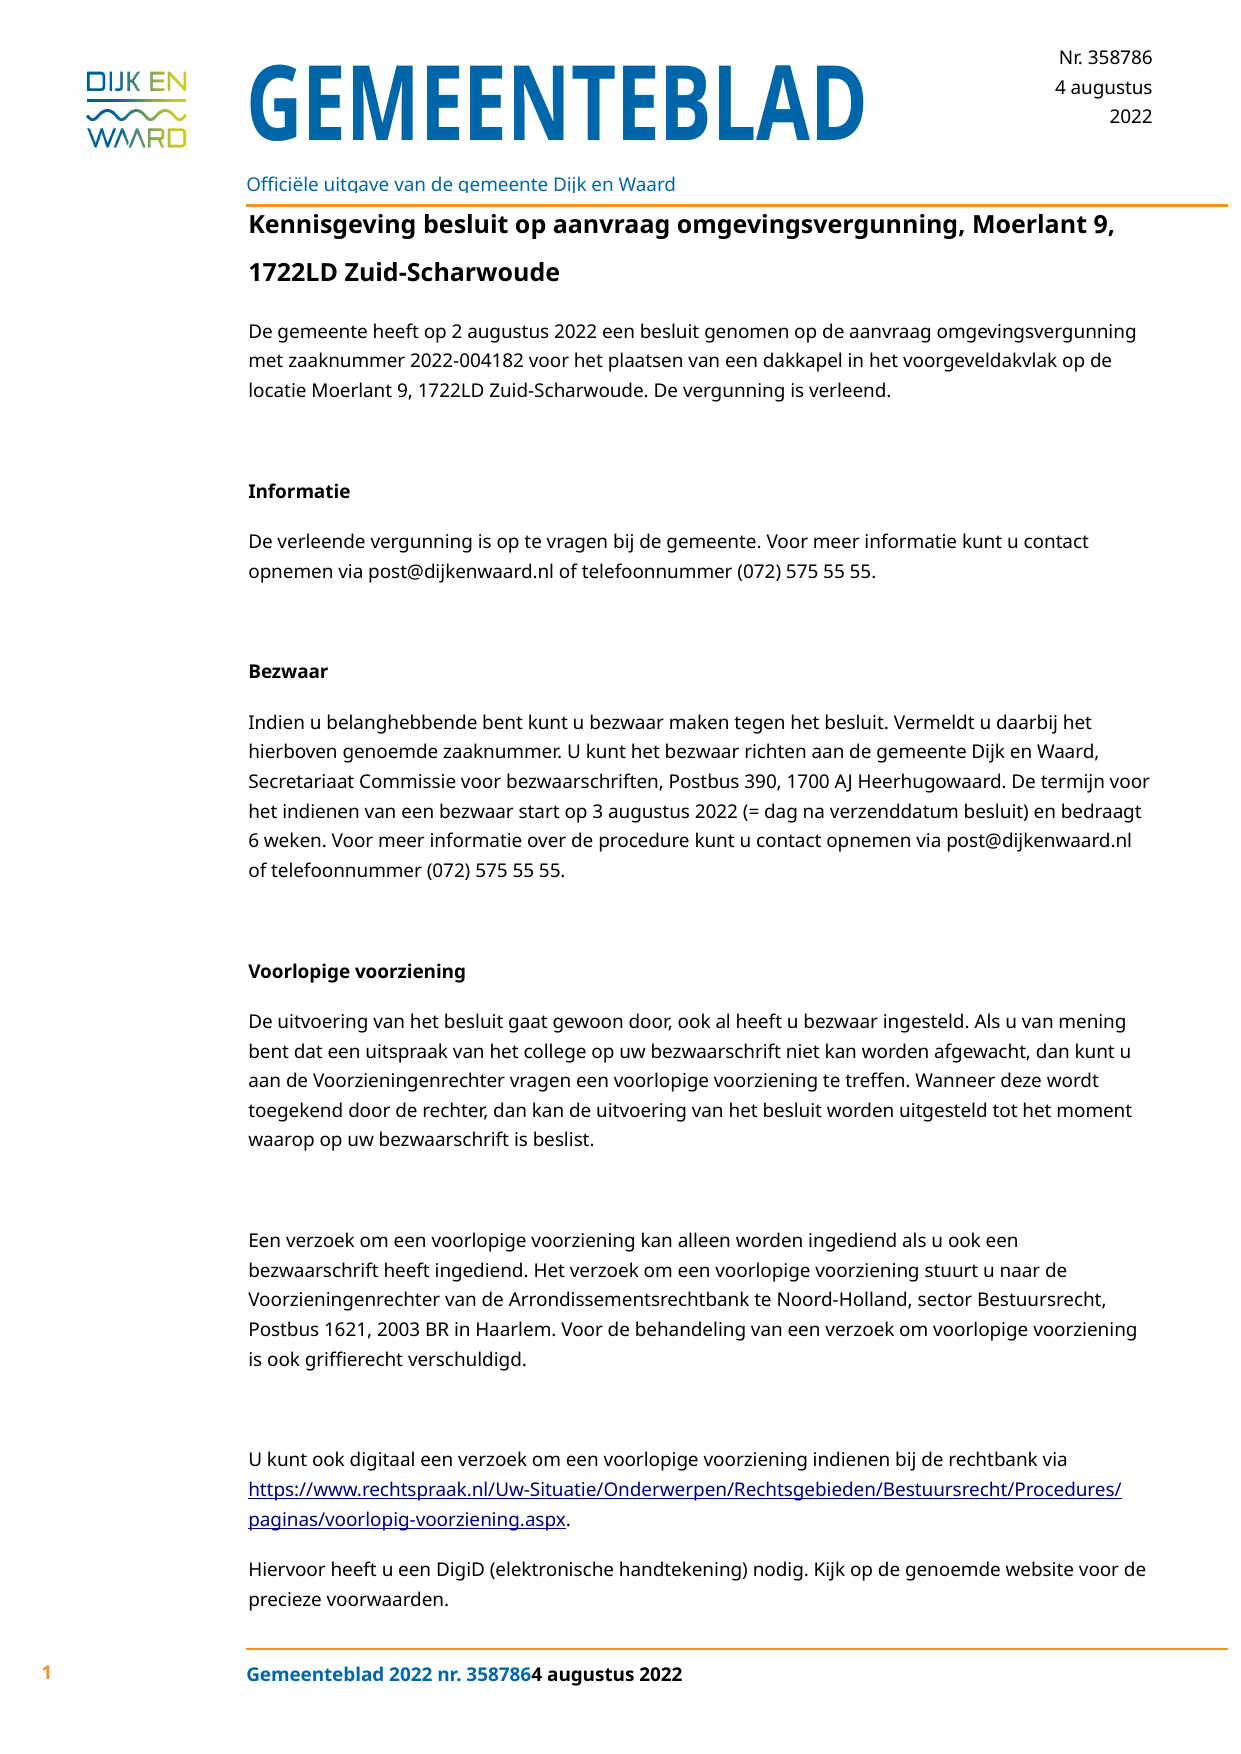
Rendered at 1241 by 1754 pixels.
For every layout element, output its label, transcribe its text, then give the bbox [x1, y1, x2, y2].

text Bezwaar [248, 659, 1152, 684]
text Hiervoor heeft u een DigiD (elektronische handtekening) nodig. Kijk op de genoemde website voor de precieze voorwaarden. [248, 1556, 1152, 1612]
text Indien u belanghebbende bent kunt u bezwaar maken tegen het besluit. Vermeldt u daarbij het hierboven genoemde zaaknummer. U kunt het bezwaar richten aan de gemeente Dijk en Waard, Secretariaat Commissie voor bezwaarschriften, Postbus 390, 1700 AJ Heerhugowaard. De termijn voor het indienen van een bezwaar start op 3 augustus 2022 (= dag na verzenddatum besluit) en bedraagt 6 weken. Voor meer informatie over de procedure kunt u contact opnemen via post@dijkenwaard.nl of telefoonnummer (072) 575 55 55. [248, 709, 1152, 883]
text De uitvoering van het besluit gaat gewoon door, ook al heeft u bezwaar ingesteld. Als u van mening bent dat een uitspraak van het college op uw bezwaarschrift niet kan worden afgewacht, dan kunt u aan de Voorzieningenrechter vragen een voorlopige voorziening te treffen. Wanneer deze wordt toegekend door de rechter, dan kan de uitvoering van het besluit worden uitgesteld tot het moment waarop op uw bezwaarschrift is beslist. [248, 1008, 1152, 1152]
text Een verzoek om een voorlopige voorziening kan alleen worden ingediend als u ook een bezwaarschrift heeft ingediend. Het verzoek om een voorlopige voorziening stuurt u naar de Voorzieningenrechter van de Arrondissementsrechtbank te Noord-Holland, sector Bestuursrecht, Postbus 1621, 2003 BR in Haarlem. Voor de behandeling van een verzoek om voorlopige voorziening is ook griffierecht verschuldigd. [248, 1227, 1152, 1372]
text De verleende vergunning is op te vragen bij de gemeente. Voor meer informatie kunt u contact opnemen via post@dijkenwaard.nl of telefoonnummer (072) 575 55 55. [248, 528, 1152, 584]
text Informatie [248, 478, 1152, 504]
text Voorlopige voorziening [248, 958, 1152, 984]
text Kennisgeving besluit op aanvraag omgevingsvergunning, Moerlant 9, 1722LD Zuid-Scharwoude [248, 207, 1152, 288]
text De gemeente heeft op 2 augustus 2022 een besluit genomen op de aanvraag omgevingsvergunning met zaaknummer 2022-004182 voor het plaatsen van een dakkapel in het voorgeveldakvlak op de locatie Moerlant 9, 1722LD Zuid-Scharwoude. De vergunning is verleend. [248, 318, 1152, 403]
picture [41, 47, 231, 172]
text U kunt ook digitaal een verzoek om een voorlopige voorziening indienen bij de rechtbank via https://www.rechtspraak.nl/Uw-Situatie/Onderwerpen/Rechtsgebieden/Bestuursrecht/Procedures/paginas/voorlopig-voorziening.aspx. [248, 1447, 1152, 1532]
